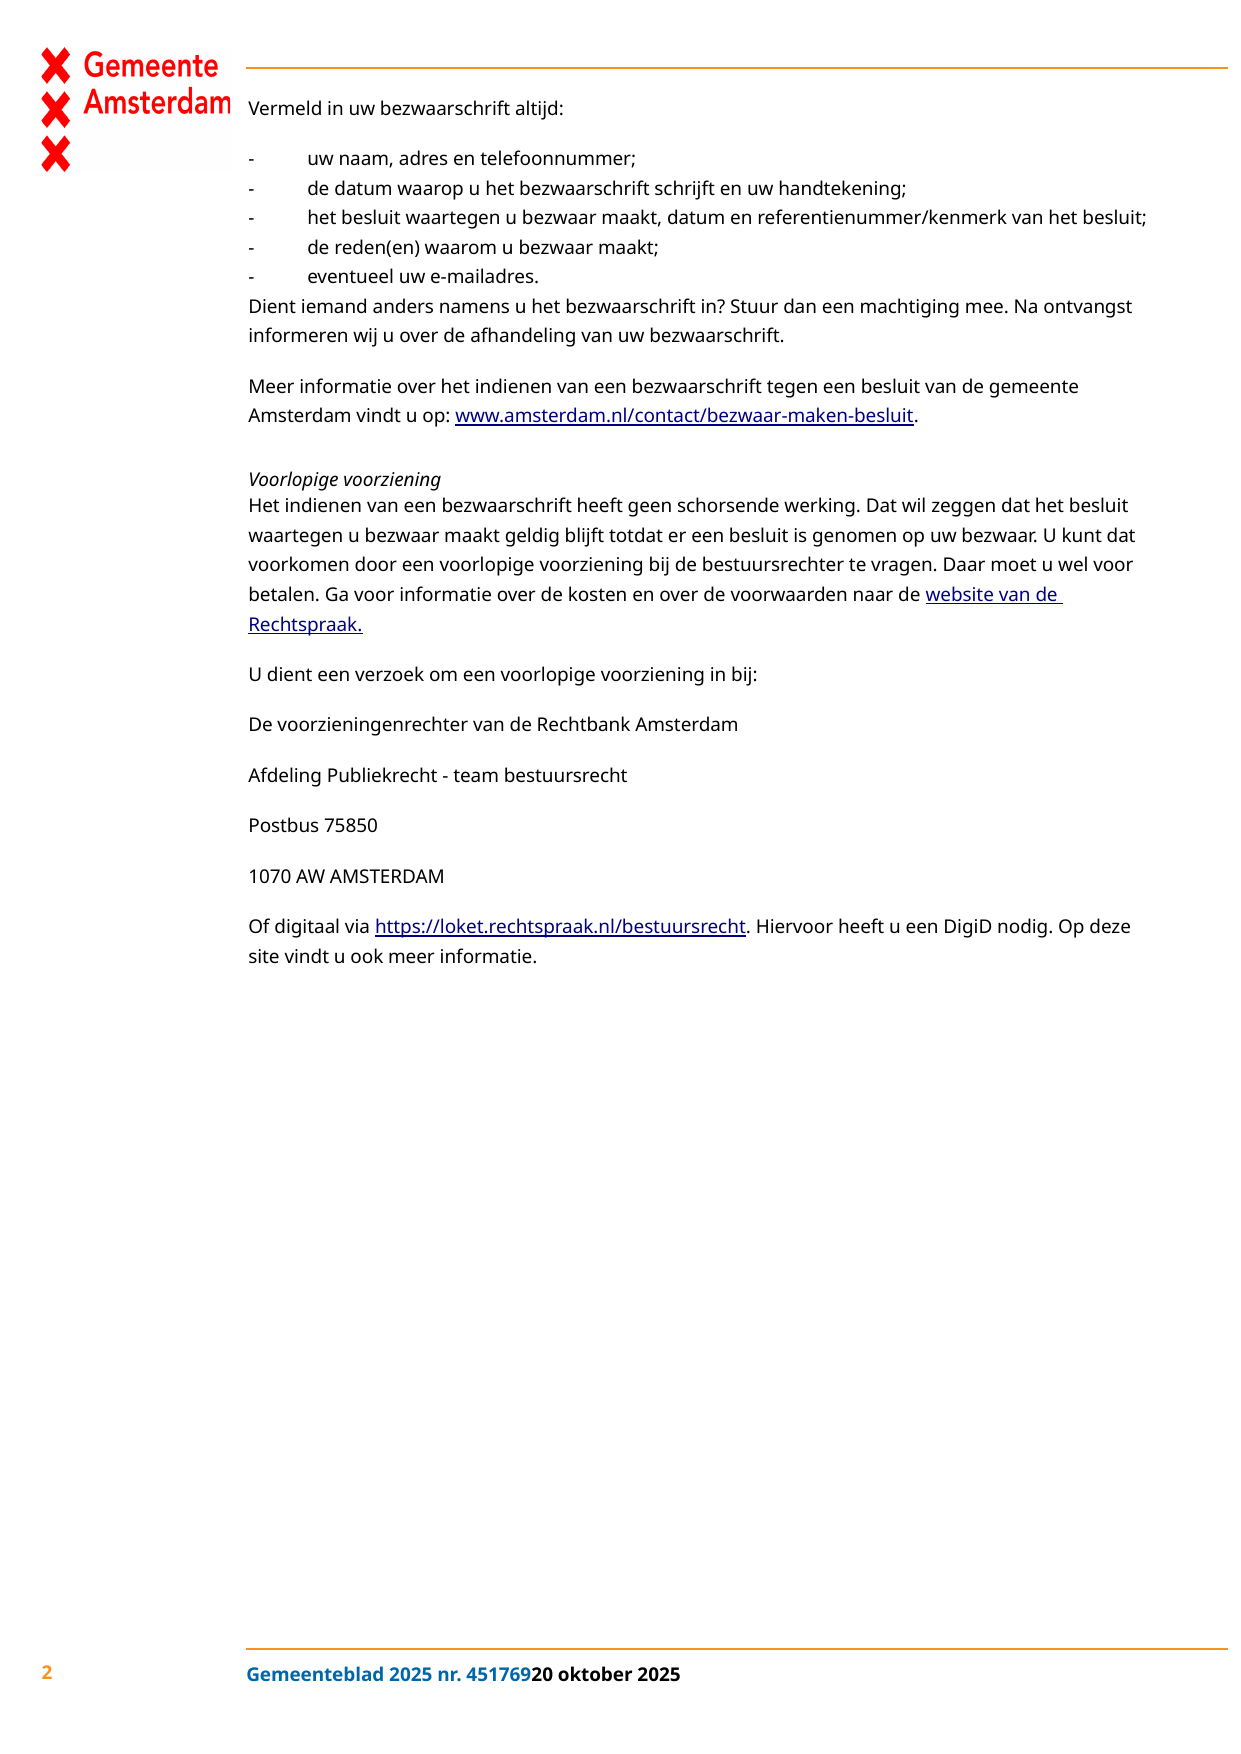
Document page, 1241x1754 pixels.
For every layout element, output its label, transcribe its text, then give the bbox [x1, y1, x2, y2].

list de datum waarop u het bezwaarschrift schrijft en uw handtekening; [248, 175, 1152, 201]
text Voorlopige voorziening [248, 467, 1152, 492]
text 1070 AW AMSTERDAM [248, 863, 1152, 888]
list eventueel uw e-mailadres. [248, 263, 1152, 289]
list uw naam, adres en telefoonnummer; [248, 145, 1152, 171]
text Of digitaal via https://loket.rechtspraak.nl/bestuursrecht. Hiervoor heeft u een DigiD nodig. Op deze site vindt u ook meer informatie. [248, 913, 1152, 968]
text Vermeld in uw bezwaarschrift altijd: [248, 95, 1152, 121]
picture [41, 47, 231, 172]
text De voorzieningenrechter van de Rechtbank Amsterdam [248, 712, 1152, 737]
list het besluit waartegen u bezwaar maakt, datum en referentienummer/kenmerk van het besluit; [248, 204, 1152, 230]
text Het indienen van een bezwaarschrift heeft geen schorsende werking. Dat wil zeggen dat het besluit waartegen u bezwaar maakt geldig blijft totdat er een besluit is genomen op uw bezwaar. U kunt dat voorkomen door een voorlopige voorziening bij de bestuursrechter te vragen. Daar moet u wel voor betalen. Ga voor informatie over de kosten en over de voorwaarden naar de website van de Rechtspraak. [248, 492, 1152, 636]
text U dient een verzoek om een voorlopige voorziening in bij: [248, 661, 1152, 687]
text Meer informatie over het indienen van een bezwaarschrift tegen een besluit van de gemeente Amsterdam vindt u op: www.amsterdam.nl/contact/bezwaar-maken-besluit. [248, 373, 1152, 428]
list de reden(en) waarom u bezwaar maakt; [248, 234, 1152, 260]
text Afdeling Publiekrecht - team bestuursrecht [248, 762, 1152, 788]
text Dient iemand anders namens u het bezwaarschrift in? Stuur dan een machtiging mee. Na ontvangst informeren wij u over de afhandeling van uw bezwaarschrift. [248, 293, 1152, 348]
text Postbus 75850 [248, 812, 1152, 838]
